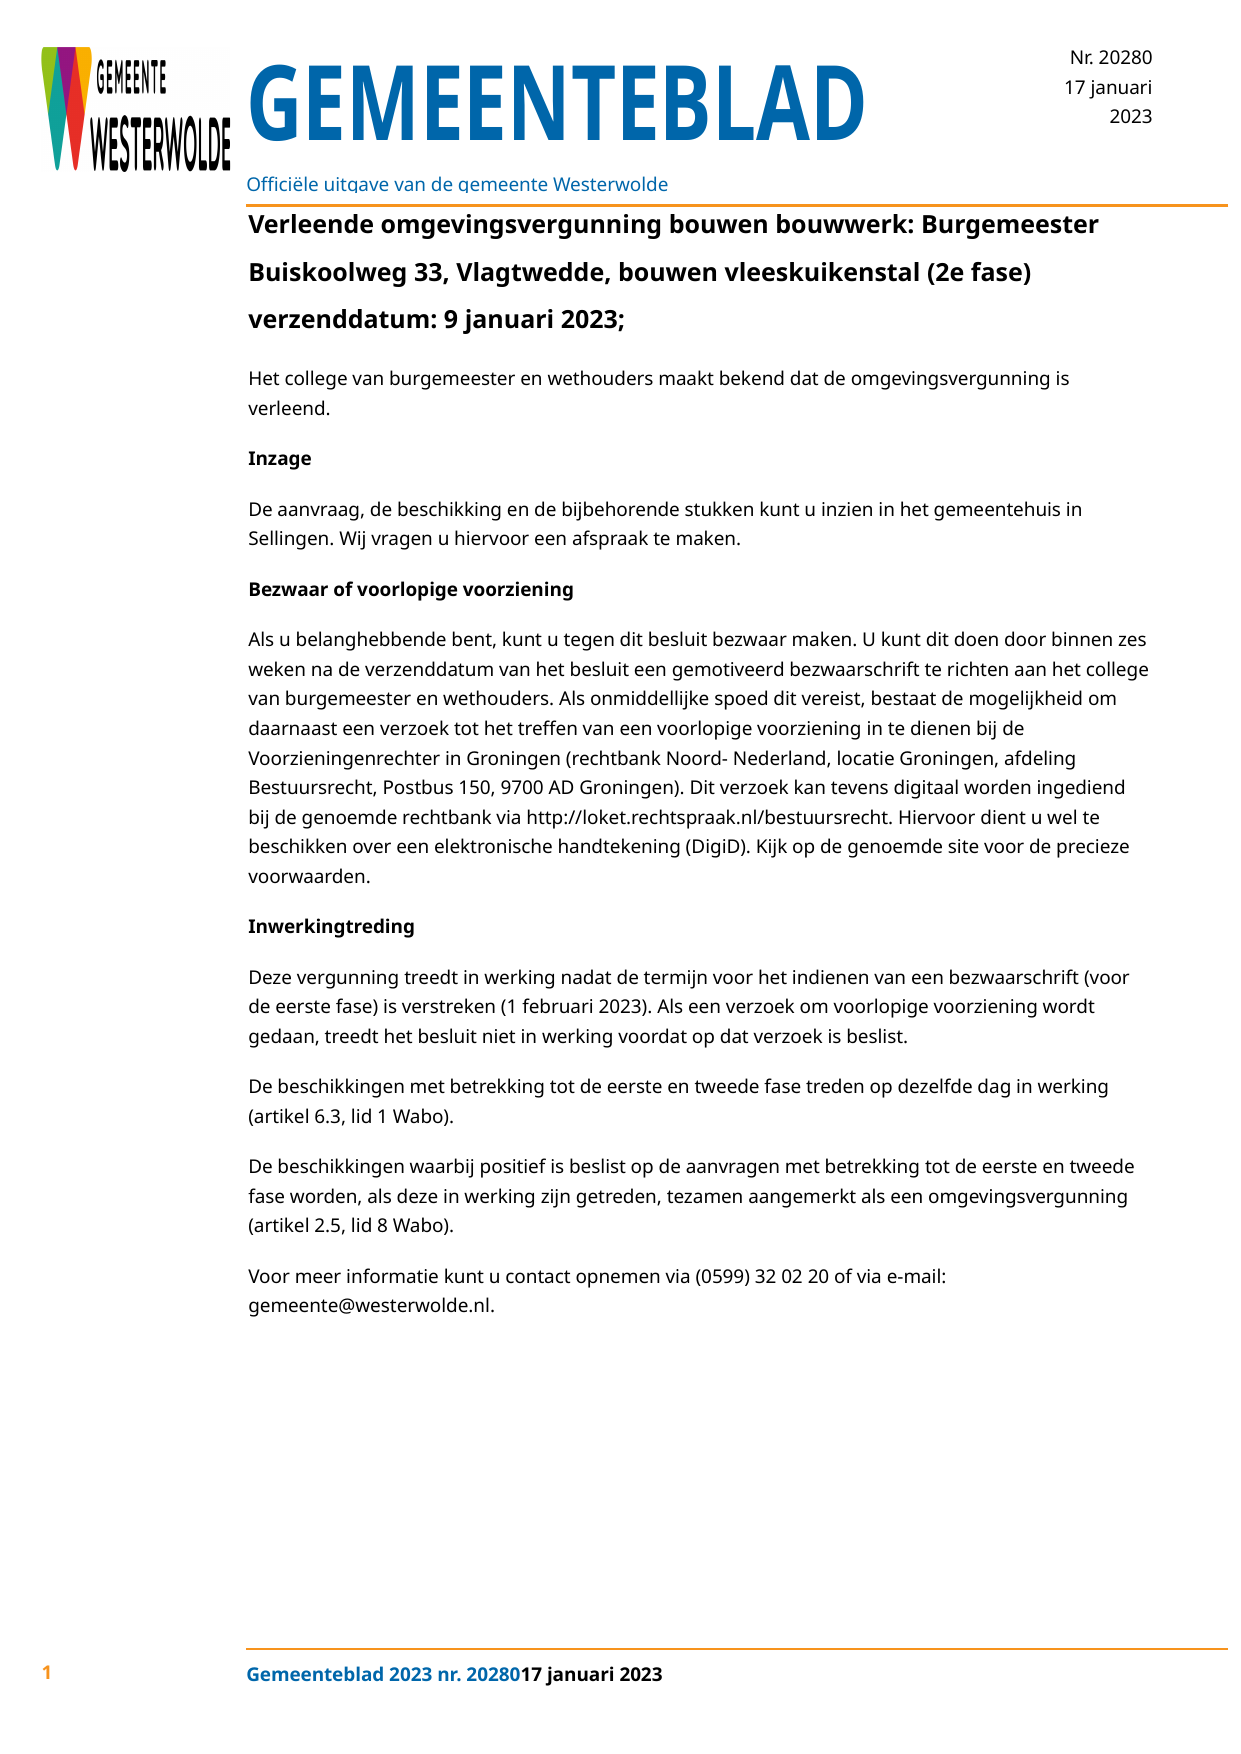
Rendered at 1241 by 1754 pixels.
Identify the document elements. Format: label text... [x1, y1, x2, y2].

text Bezwaar of voorlopige voorziening [248, 576, 1152, 602]
text Het college van burgemeester en wethouders maakt bekend dat de omgevingsvergunning is verleend. [248, 366, 1152, 421]
text De beschikkingen waarbij positief is beslist op de aanvragen met betrekking tot de eerste en tweede fase worden, als deze in werking zijn getreden, tezamen aangemerkt als een omgevingsvergunning (artikel 2.5, lid 8 Wabo). [248, 1153, 1152, 1238]
text Voor meer informatie kunt u contact opnemen via (0599) 32 02 20 of via e-mail: gemeente@westerwolde.nl. [248, 1263, 1152, 1318]
text Als u belanghebbende bent, kunt u tegen dit besluit bezwaar maken. U kunt dit doen door binnen zes weken na de verzenddatum van het besluit een gemotiveerd bezwaarschrift te richten aan het college van burgemeester en wethouders. Als onmiddellijke spoed dit vereist, bestaat de mogelijkheid om daarnaast een verzoek tot het treffen van een voorlopige voorziening in te dienen bij de Voorzieningenrechter in Groningen (rechtbank Noord- Nederland, locatie Groningen, afdeling Bestuursrecht, Postbus 150, 9700 AD Groningen). Dit verzoek kan tevens digitaal worden ingediend bij de genoemde rechtbank via http://loket.rechtspraak.nl/bestuursrecht. Hiervoor dient u wel te beschikken over een elektronische handtekening (DigiD). Kijk op de genoemde site voor de precieze voorwaarden. [248, 626, 1152, 889]
text De aanvraag, de beschikking en de bijbehorende stukken kunt u inzien in het gemeentehuis in Sellingen. Wij vragen u hiervoor een afspraak te maken. [248, 496, 1152, 551]
picture [41, 47, 231, 172]
text Deze vergunning treedt in werking nadat de termijn voor het indienen van een bezwaarschrift (voor de eerste fase) is verstreken (1 februari 2023). Als een verzoek om voorlopige voorziening wordt gedaan, treedt het besluit niet in werking voordat op dat verzoek is beslist. [248, 964, 1152, 1049]
text Inzage [248, 446, 1152, 471]
text De beschikkingen met betrekking tot de eerste en tweede fase treden op dezelfde dag in werking (artikel 6.3, lid 1 Wabo). [248, 1073, 1152, 1129]
text Inwerkingtreding [248, 913, 1152, 939]
text Verleende omgevingsvergunning bouwen bouwwerk: Burgemeester Buiskoolweg 33, Vlagtwedde, bouwen vleeskuikenstal (2e fase) verzenddatum: 9 januari 2023; [248, 207, 1152, 336]
